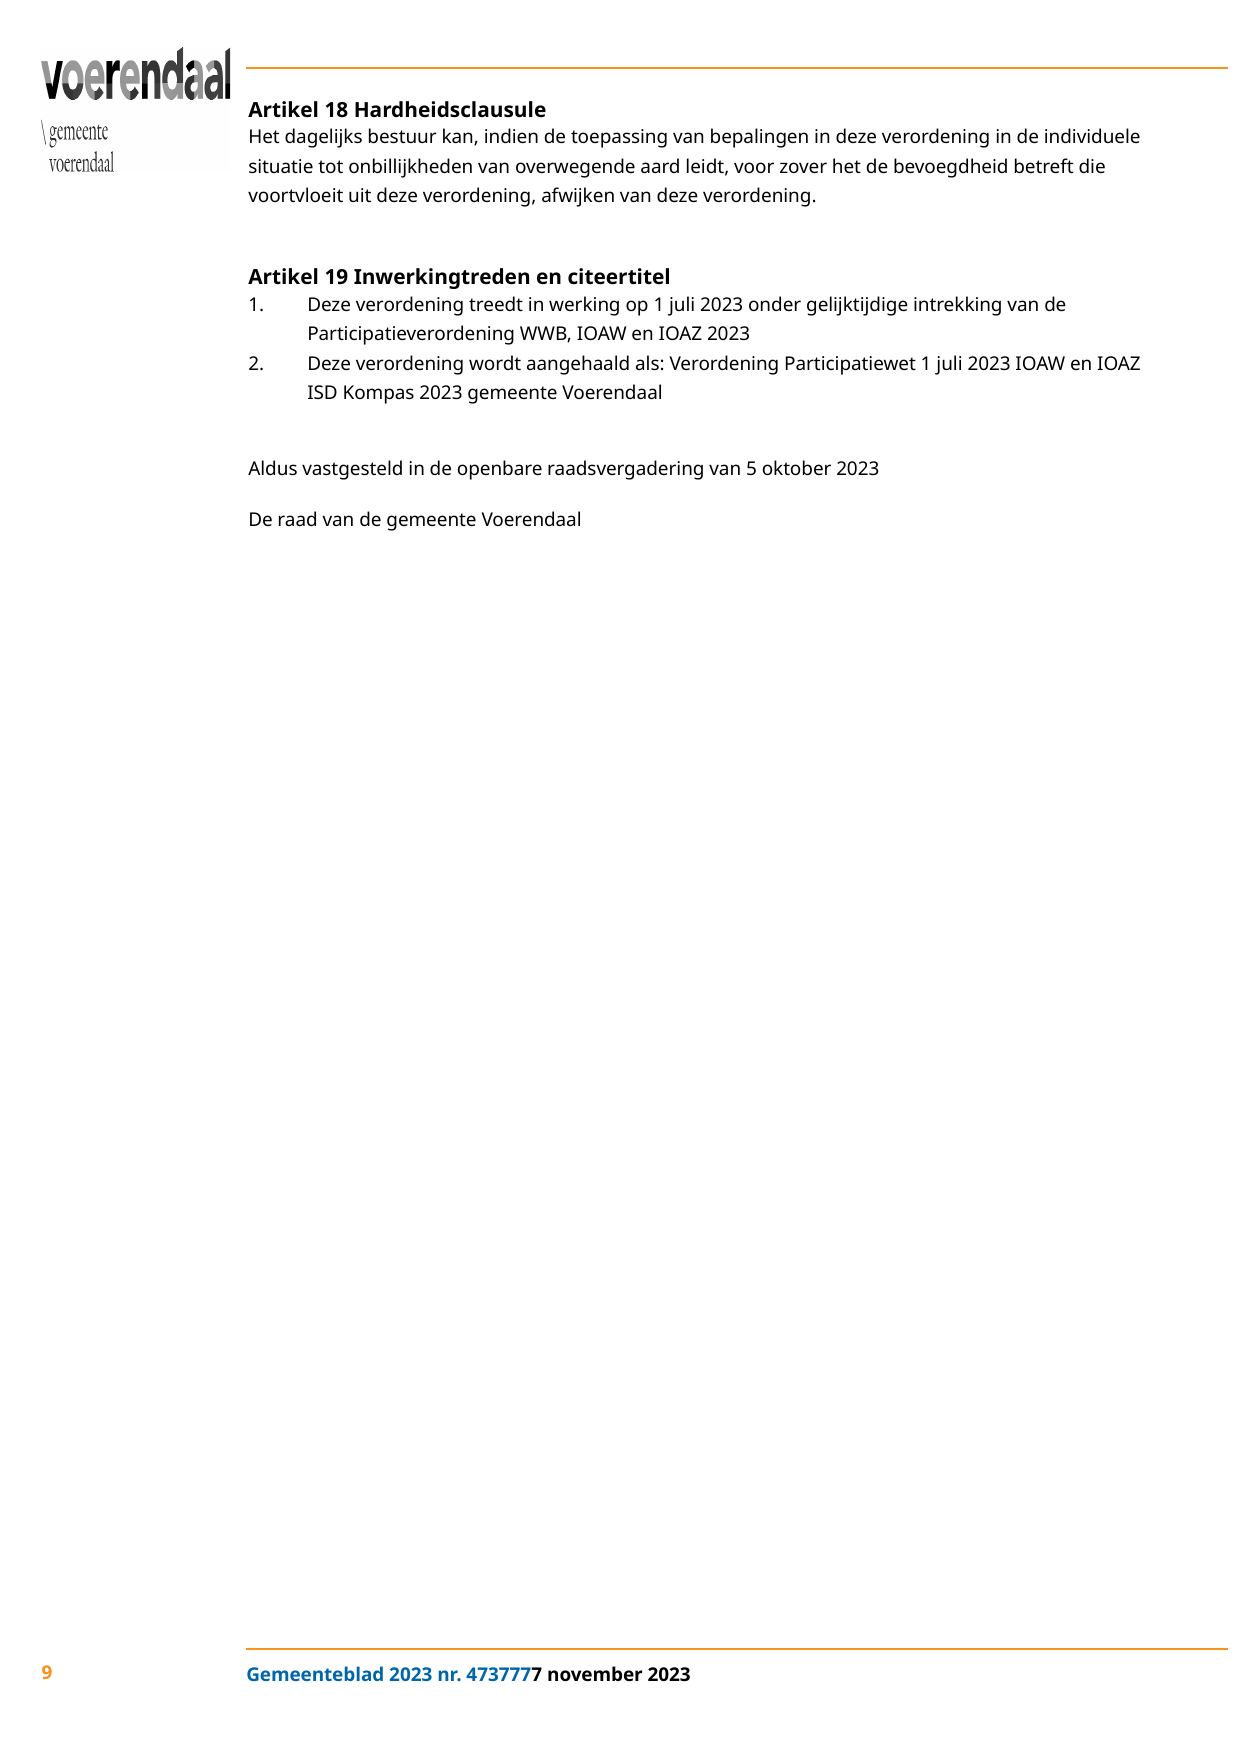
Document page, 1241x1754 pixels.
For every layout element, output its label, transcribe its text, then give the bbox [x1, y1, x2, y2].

text Artikel 19 Inwerkingtreden en citeertitel [248, 262, 1152, 291]
picture [41, 47, 231, 172]
text Artikel 18 Hardheidsclausule [248, 95, 1152, 123]
text De raad van de gemeente Voerendaal [248, 506, 1152, 532]
list Deze verordening treedt in werking op 1 juli 2023 onder gelijktijdige intrekking van de Participatieverordening WWB, IOAW en IOAZ 2023 [248, 291, 1152, 346]
text Aldus vastgesteld in de openbare raadsvergadering van 5 oktober 2023 [248, 455, 1152, 481]
text Het dagelijks bestuur kan, indien de toepassing van bepalingen in deze verordening in de individuele situatie tot onbillijkheden van overwegende aard leidt, voor zover het de bevoegdheid betreft die voortvloeit uit deze verordening, afwijken van deze verordening. [248, 123, 1152, 208]
list Deze verordening wordt aangehaald als: Verordening Participatiewet 1 juli 2023 IOAW en IOAZ ISD Kompas 2023 gemeente Voerendaal [248, 350, 1152, 405]
